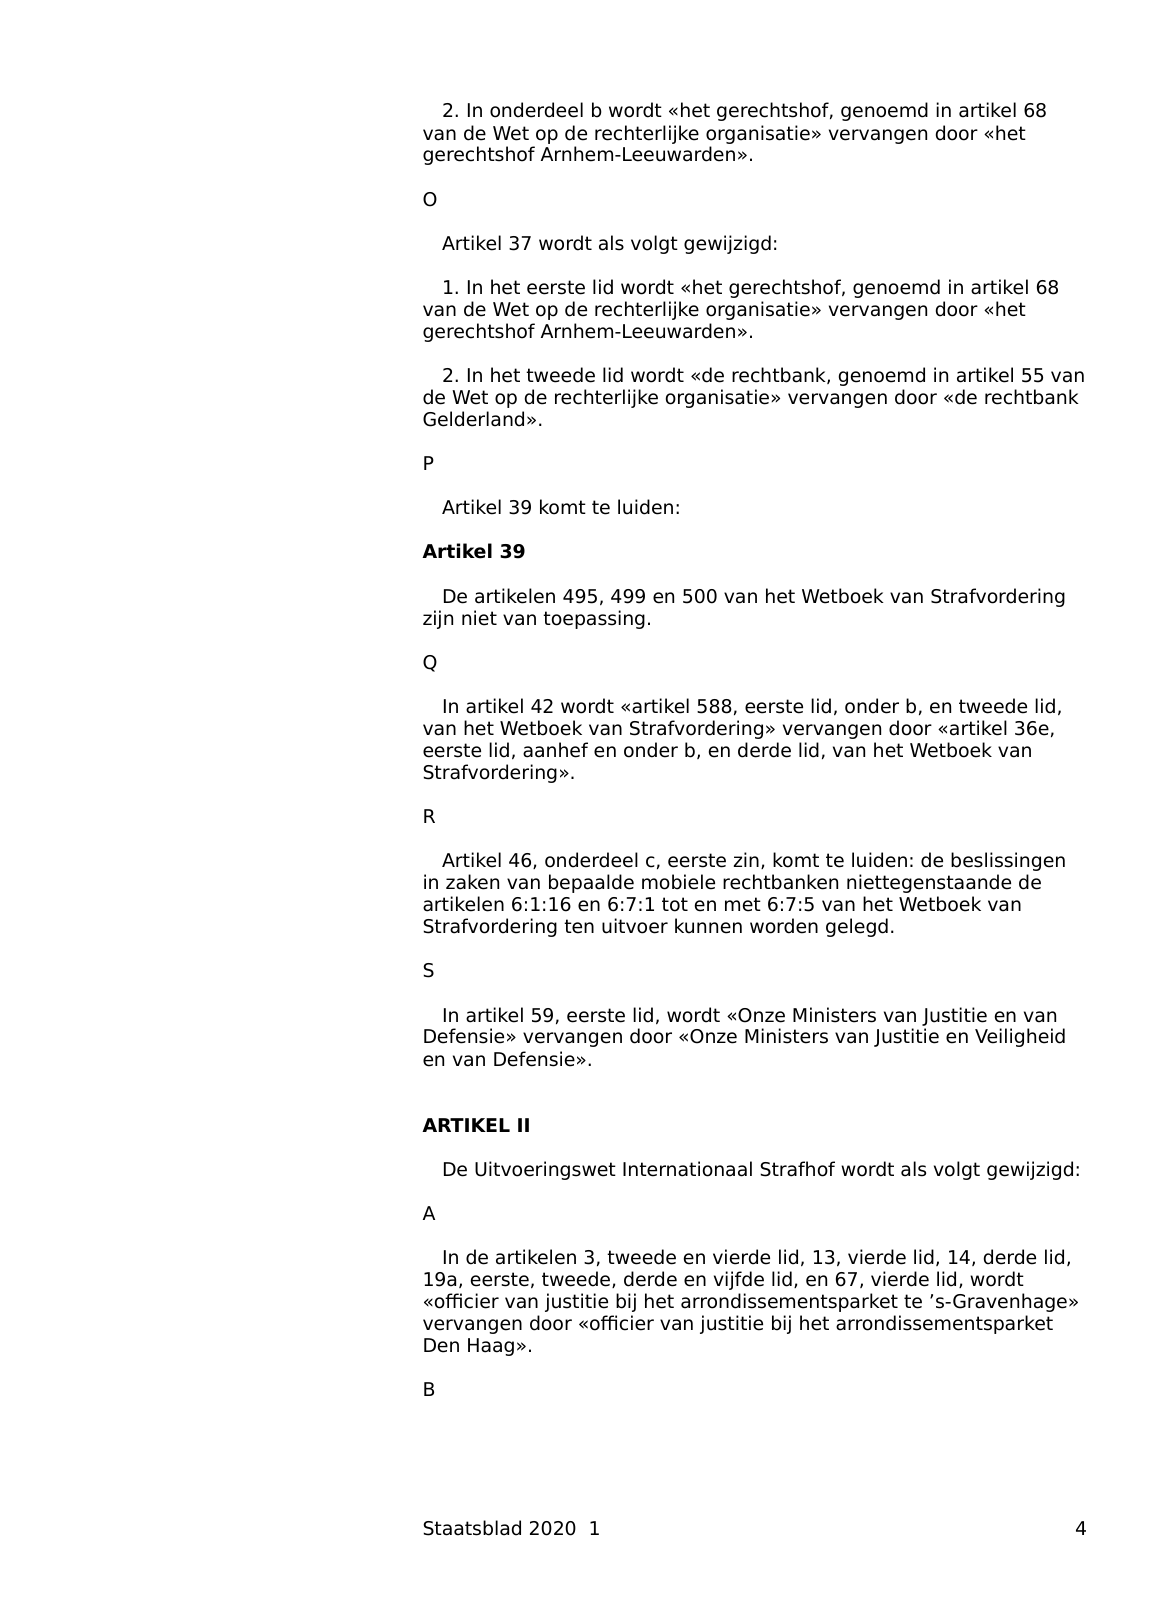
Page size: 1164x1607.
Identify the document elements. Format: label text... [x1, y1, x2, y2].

text Artikel 46, onderdeel c, eerste zin, komt te luiden: de beslissingen in zaken van bepaalde mobiele rechtbanken niettegenstaande de artikelen 6:1:16 en 6:7:1 tot en met 6:7:5 van het Wetboek van Strafvordering ten uitvoer kunnen worden gelegd. [422, 850, 1087, 938]
text A [422, 1203, 1087, 1225]
subtitle ARTIKEL II [422, 1115, 1087, 1137]
text P [422, 453, 1087, 475]
text 2. In het tweede lid wordt «de rechtbank, genoemd in artikel 55 van de Wet op de rechterlijke organisatie» vervangen door «de rechtbank Gelderland». [422, 365, 1087, 431]
text B [422, 1379, 1087, 1401]
text In artikel 42 wordt «artikel 588, eerste lid, onder b, en tweede lid, van het Wetboek van Strafvordering» vervangen door «artikel 36e, eerste lid, aanhef en onder b, en derde lid, van het Wetboek van Strafvordering». [422, 696, 1087, 784]
text O [422, 188, 1087, 211]
text S [422, 960, 1087, 982]
text Artikel 37 wordt als volgt gewijzigd: [422, 233, 1087, 255]
text R [422, 806, 1087, 828]
text In de artikelen 3, tweede en vierde lid, 13, vierde lid, 14, derde lid, 19a, eerste, tweede, derde en vijfde lid, en 67, vierde lid, wordt «officier van justitie bij het arrondissementsparket te ’s-Gravenhage» vervangen door «officier van justitie bij het arrondissementsparket Den Haag». [422, 1247, 1087, 1357]
text In artikel 59, eerste lid, wordt «Onze Ministers van Justitie en van Defensie» vervangen door «Onze Ministers van Justitie en Veiligheid en van Defensie». [422, 1004, 1087, 1070]
text 1. In het eerste lid wordt «het gerechtshof, genoemd in artikel 68 van de Wet op de rechterlijke organisatie» vervangen door «het gerechtshof Arnhem-Leeuwarden». [422, 277, 1087, 343]
subtitle Artikel 39 [422, 541, 1087, 563]
text De artikelen 495, 499 en 500 van het Wetboek van Strafvordering zijn niet van toepassing. [422, 586, 1087, 629]
text Q [422, 652, 1087, 674]
text 2. In onderdeel b wordt «het gerechtshof, genoemd in artikel 68 van de Wet op de rechterlijke organisatie» vervangen door «het gerechtshof Arnhem-Leeuwarden». [422, 100, 1087, 166]
text De Uitvoeringswet Internationaal Strafhof wordt als volgt gewijzigd: [422, 1159, 1087, 1181]
text Artikel 39 komt te luiden: [422, 497, 1087, 519]
